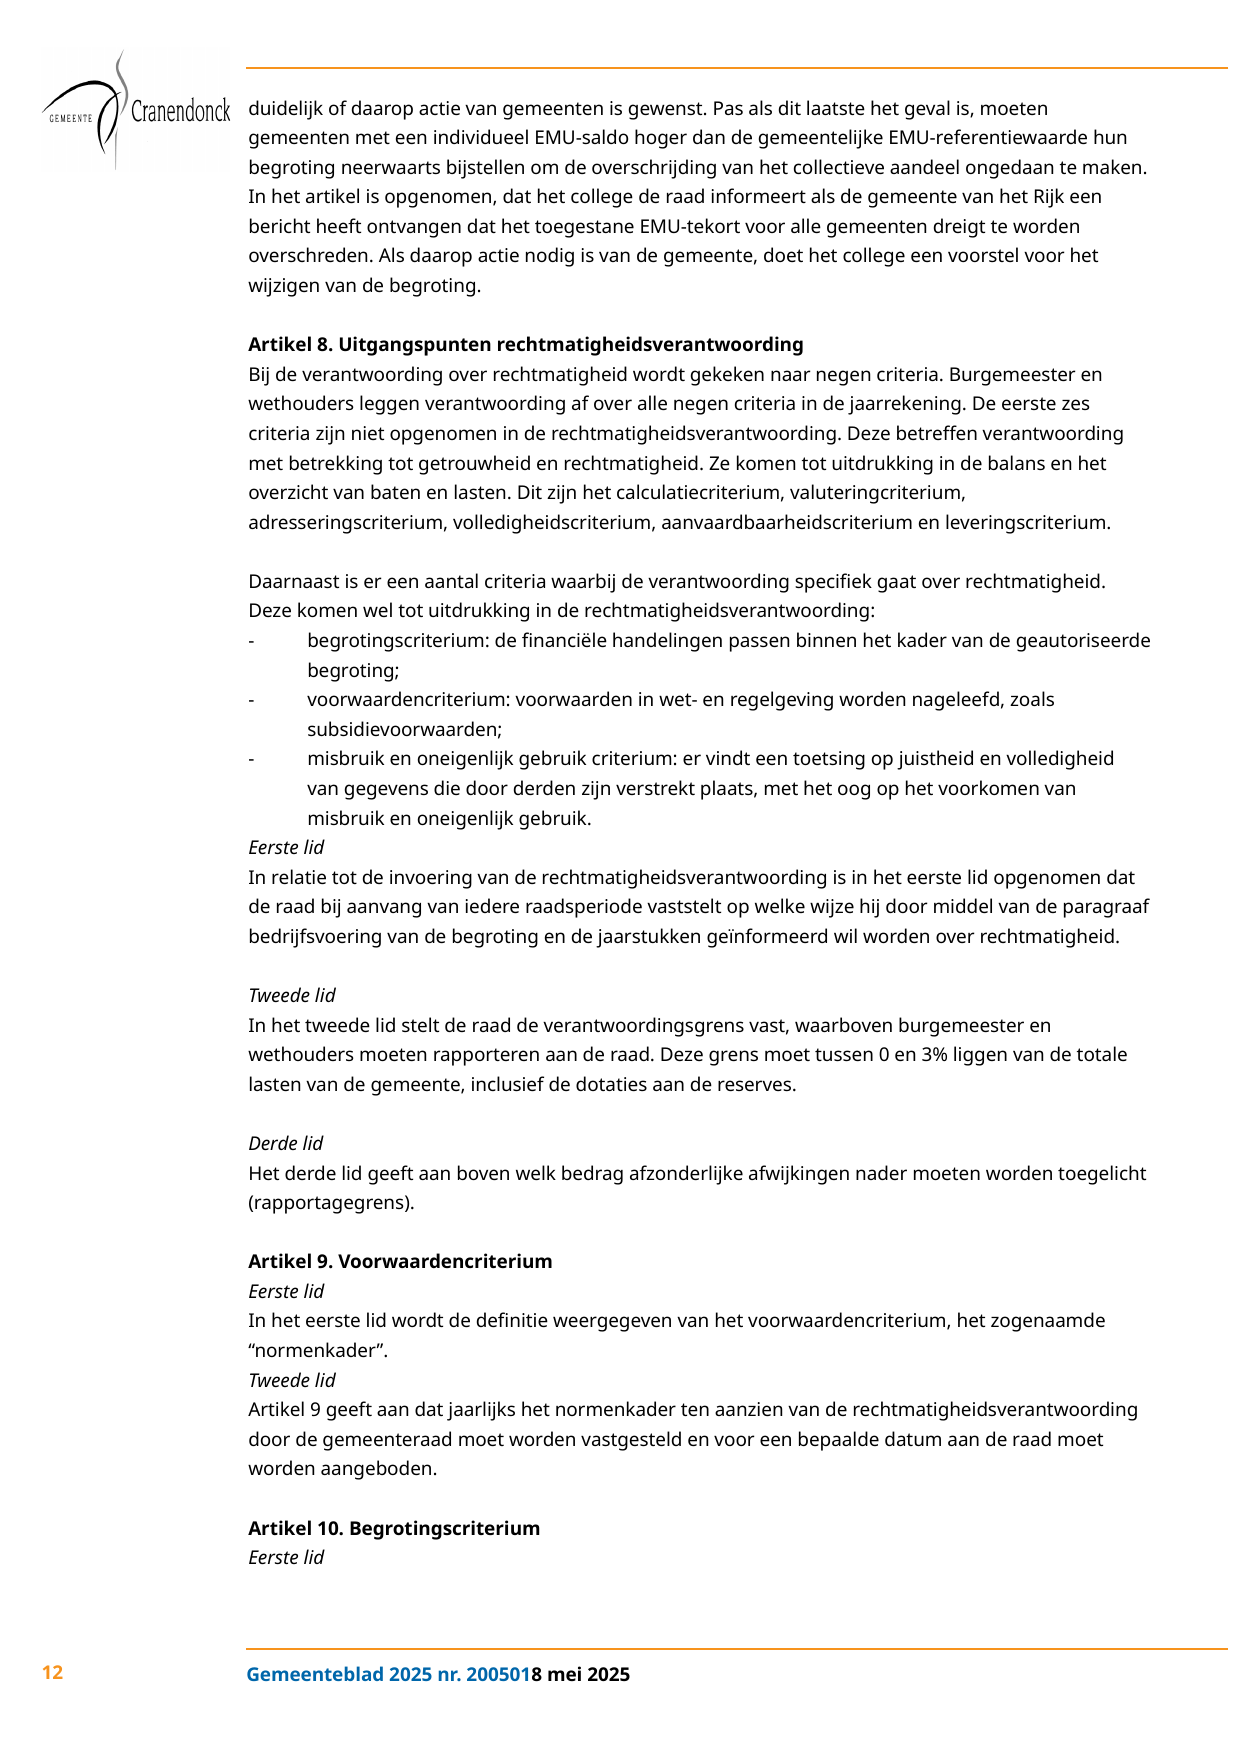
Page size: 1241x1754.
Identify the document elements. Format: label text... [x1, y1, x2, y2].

text Artikel 9 geeft aan dat jaarlijks het normenkader ten aanzien van de rechtmatigheidsverantwoording door de gemeenteraad moet worden vastgesteld en voor een bepaalde datum aan de raad moet worden aangeboden. [248, 1396, 1152, 1481]
text Artikel 9. Voorwaardencriterium [248, 1248, 1152, 1274]
text Artikel 8. Uitgangspunten rechtmatigheidsverantwoording [248, 331, 1152, 357]
list misbruik en oneigenlijk gebruik criterium: er vindt een toetsing op juistheid en volledigheid van gegevens die door derden zijn verstrekt plaats, met het oog op het voorkomen van misbruik en oneigenlijk gebruik. [248, 746, 1152, 831]
text In het eerste lid wordt de definitie weergegeven van het voorwaardencriterium, het zogenaamde “normenkader”. [248, 1308, 1152, 1363]
text Artikel 10. Begrotingscriterium [248, 1515, 1152, 1541]
text Eerste lid [248, 834, 1152, 860]
text Tweede lid [248, 1367, 1152, 1393]
text Het derde lid geeft aan boven welk bedrag afzonderlijke afwijkingen nader moeten worden toegelicht (rapportagegrens). [248, 1160, 1152, 1215]
picture [41, 47, 231, 172]
text In relatie tot de invoering van de rechtmatigheidsverantwoording is in het eerste lid opgenomen dat de raad bij aanvang van iedere raadsperiode vaststelt op welke wijze hij door middel van de paragraaf bedrijfsvoering van de begroting en de jaarstukken geïnformeerd wil worden over rechtmatigheid. [248, 864, 1152, 949]
text In het artikel is opgenomen, dat het college de raad informeert als de gemeente van het Rijk een bericht heeft ontvangen dat het toegestane EMU-tekort voor alle gemeenten dreigt te worden overschreden. Als daarop actie nodig is van de gemeente, doet het college een voorstel voor het wijzigen van de begroting. [248, 183, 1152, 298]
text Eerste lid [248, 1278, 1152, 1304]
list begrotingscriterium: de financiële handelingen passen binnen het kader van de geautoriseerde begroting; [248, 627, 1152, 683]
text Bij de verantwoording over rechtmatigheid wordt gekeken naar negen criteria. Burgemeester en wethouders leggen verantwoording af over alle negen criteria in de jaarrekening. De eerste zes criteria zijn niet opgenomen in de rechtmatigheidsverantwoording. Deze betreffen verantwoording met betrekking tot getrouwheid en rechtmatigheid. Ze komen tot uitdrukking in de balans en het overzicht van baten en lasten. Dit zijn het calculatiecriterium, valuteringcriterium, adresseringscriterium, volledigheidscriterium, aanvaardbaarheidscriterium en leveringscriterium. [248, 361, 1152, 535]
text duidelijk of daarop actie van gemeenten is gewenst. Pas als dit laatste het geval is, moeten gemeenten met een individueel EMU-saldo hoger dan de gemeentelijke EMU-referentiewaarde hun begroting neerwaarts bijstellen om de overschrijding van het collectieve aandeel ongedaan te maken. [248, 95, 1152, 180]
text Derde lid [248, 1130, 1152, 1156]
text In het tweede lid stelt de raad de verantwoordingsgrens vast, waarboven burgemeester en wethouders moeten rapporteren aan de raad. Deze grens moet tussen 0 en 3% liggen van de totale lasten van de gemeente, inclusief de dotaties aan de reserves. [248, 1012, 1152, 1097]
text Tweede lid [248, 982, 1152, 1008]
text Eerste lid [248, 1544, 1152, 1570]
text Daarnaast is er een aantal criteria waarbij de verantwoording specifiek gaat over rechtmatigheid. Deze komen wel tot uitdrukking in de rechtmatigheidsverantwoording: [248, 568, 1152, 623]
list voorwaardencriterium: voorwaarden in wet- en regelgeving worden nageleefd, zoals subsidievoorwaarden; [248, 686, 1152, 742]
